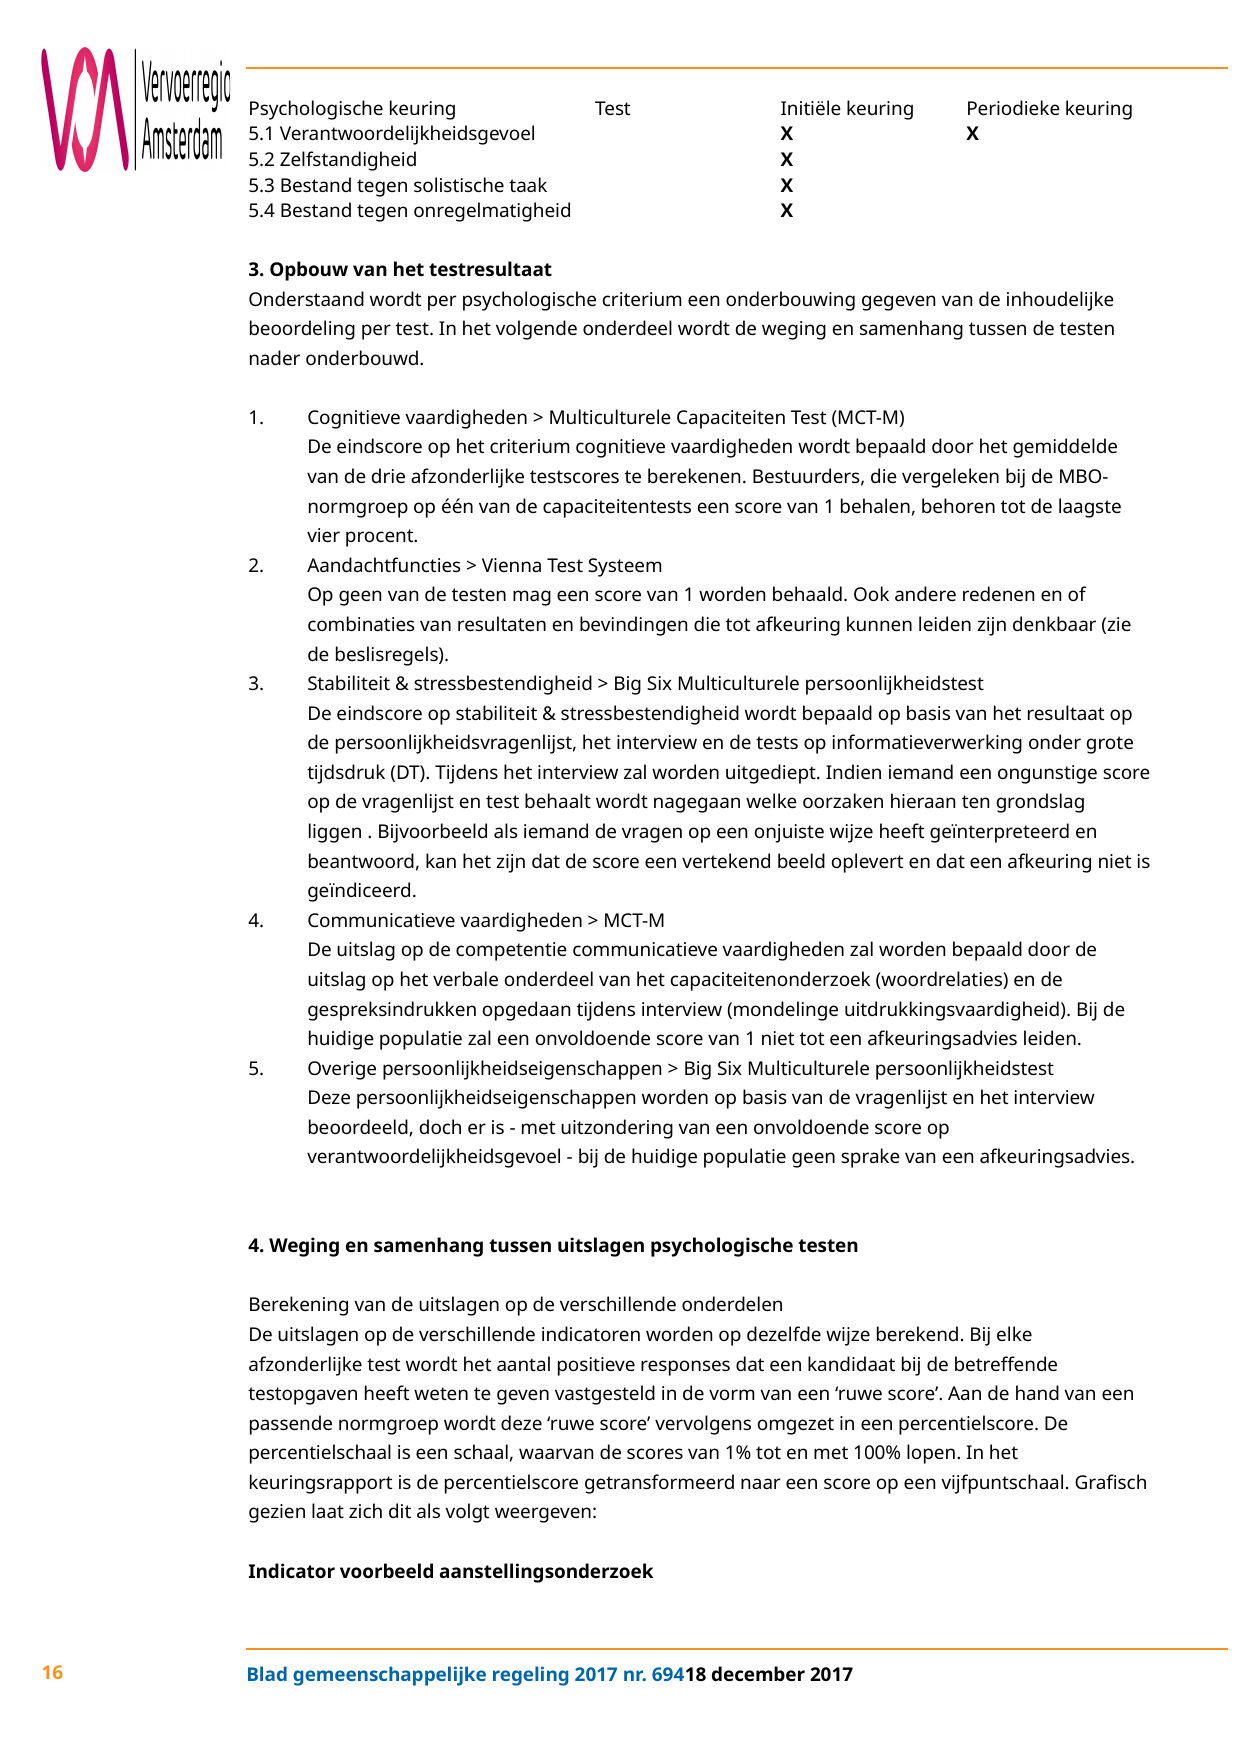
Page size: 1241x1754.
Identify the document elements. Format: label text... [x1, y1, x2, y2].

list Cognitieve vaardigheden > Multiculturele Capaciteiten Test (MCT-M) [248, 404, 1152, 430]
table_cell 5.1 Verantwoordelijkheidsgevoel [248, 121, 595, 146]
list De uitslag op de competentie communicatieve vaardigheden zal worden bepaald door de uitslag op het verbale onderdeel van het capaciteitenonderzoek (woordrelaties) en de gespreksindrukken opgedaan tijdens interview (mondelinge uitdrukkingsvaardigheid). Bij de huidige populatie zal een onvoldoende score van 1 niet tot een afkeuringsadvies leiden. [248, 937, 1152, 1051]
table_header Periodieke keuring [966, 95, 1152, 121]
table_cell [595, 146, 780, 172]
list Communicatieve vaardigheden > MCT-M [248, 907, 1152, 933]
list De eindscore op stabiliteit & stressbestendigheid wordt bepaald op basis van het resultaat op de persoonlijkheidsvragenlijst, het interview en de tests op informatieverwerking onder grote tijdsdruk (DT). Tijdens het interview zal worden uitgediept. Indien iemand een ongunstige score op de vragenlijst en test behaalt wordt nagegaan welke oorzaken hieraan ten grondslag liggen . Bijvoorbeeld als iemand de vragen op een onjuiste wijze heeft geïnterpreteerd en beantwoord, kan het zijn dat de score een vertekend beeld oplevert en dat een afkeuring niet is geïndiceerd. [248, 700, 1152, 903]
table_cell [966, 172, 1152, 198]
table_header Test [595, 95, 780, 121]
text 4. Weging en samenhang tussen uitslagen psychologische testen [248, 1232, 1152, 1258]
list Stabiliteit & stressbestendigheid > Big Six Multiculturele persoonlijkheidstest [248, 670, 1152, 696]
list Aandachtfuncties > Vienna Test Systeem [248, 552, 1152, 578]
table_cell X [780, 146, 966, 172]
table_cell X [780, 121, 966, 146]
text De uitslagen op de verschillende indicatoren worden op dezelfde wijze berekend. Bij elke afzonderlijke test wordt het aantal positieve responses dat een kandidaat bij de betreffende testopgaven heeft weten te geven vastgesteld in de vorm van een ‘ruwe score’. Aan de hand van een passende normgroep wordt deze ‘ruwe score’ vervolgens omgezet in een percentielscore. De percentielschaal is een schaal, waarvan de scores van 1% tot en met 100% lopen. In het keuringsrapport is de percentielscore getransformeerd naar een score op een vijfpuntschaal. Grafisch gezien laat zich dit als volgt weergeven: [248, 1321, 1152, 1524]
list Op geen van de testen mag een score van 1 worden behaald. Ook andere redenen en of combinaties van resultaten en bevindingen die tot afkeuring kunnen leiden zijn denkbaar (zie de beslisregels). [248, 582, 1152, 667]
list De eindscore op het criterium cognitieve vaardigheden wordt bepaald door het gemiddelde van de drie afzonderlijke testscores te berekenen. Bestuurders, die vergeleken bij de MBO-normgroep op één van de capaciteitentests een score van 1 behalen, behoren tot de laagste vier procent. [248, 434, 1152, 548]
table_cell X [966, 121, 1152, 146]
text 3. Opbouw van het testresultaat [248, 256, 1152, 282]
text Onderstaand wordt per psychologische criterium een onderbouwing gegeven van de inhoudelijke beoordeling per test. In het volgende onderdeel wordt de weging en samenhang tussen de testen nader onderbouwd. [248, 286, 1152, 371]
text Berekening van de uitslagen op de verschillende onderdelen [248, 1292, 1152, 1317]
list Overige persoonlijkheidseigenschappen > Big Six Multiculturele persoonlijkheidstest [248, 1055, 1152, 1081]
table_cell 5.3 Bestand tegen solistische taak [248, 172, 595, 198]
table_cell [966, 198, 1152, 223]
table_cell X [780, 172, 966, 198]
table_header Initiële keuring [780, 95, 966, 121]
table_header Psychologische keuring [248, 95, 595, 121]
table_cell X [780, 198, 966, 223]
table_cell [966, 146, 1152, 172]
table_cell 5.4 Bestand tegen onregelmatigheid [248, 198, 595, 223]
list Deze persoonlijkheidseigenschappen worden op basis van de vragenlijst en het interview beoordeeld, doch er is - met uitzondering van een onvoldoende score op verantwoordelijkheidsgevoel - bij de huidige populatie geen sprake van een afkeuringsadvies. [248, 1084, 1152, 1169]
text Indicator voorbeeld aanstellingsonderzoek [248, 1558, 1152, 1584]
table_cell [595, 121, 780, 146]
table_cell 5.2 Zelfstandigheid [248, 146, 595, 172]
picture [41, 47, 231, 172]
table_cell [595, 198, 780, 223]
table_cell [595, 172, 780, 198]
